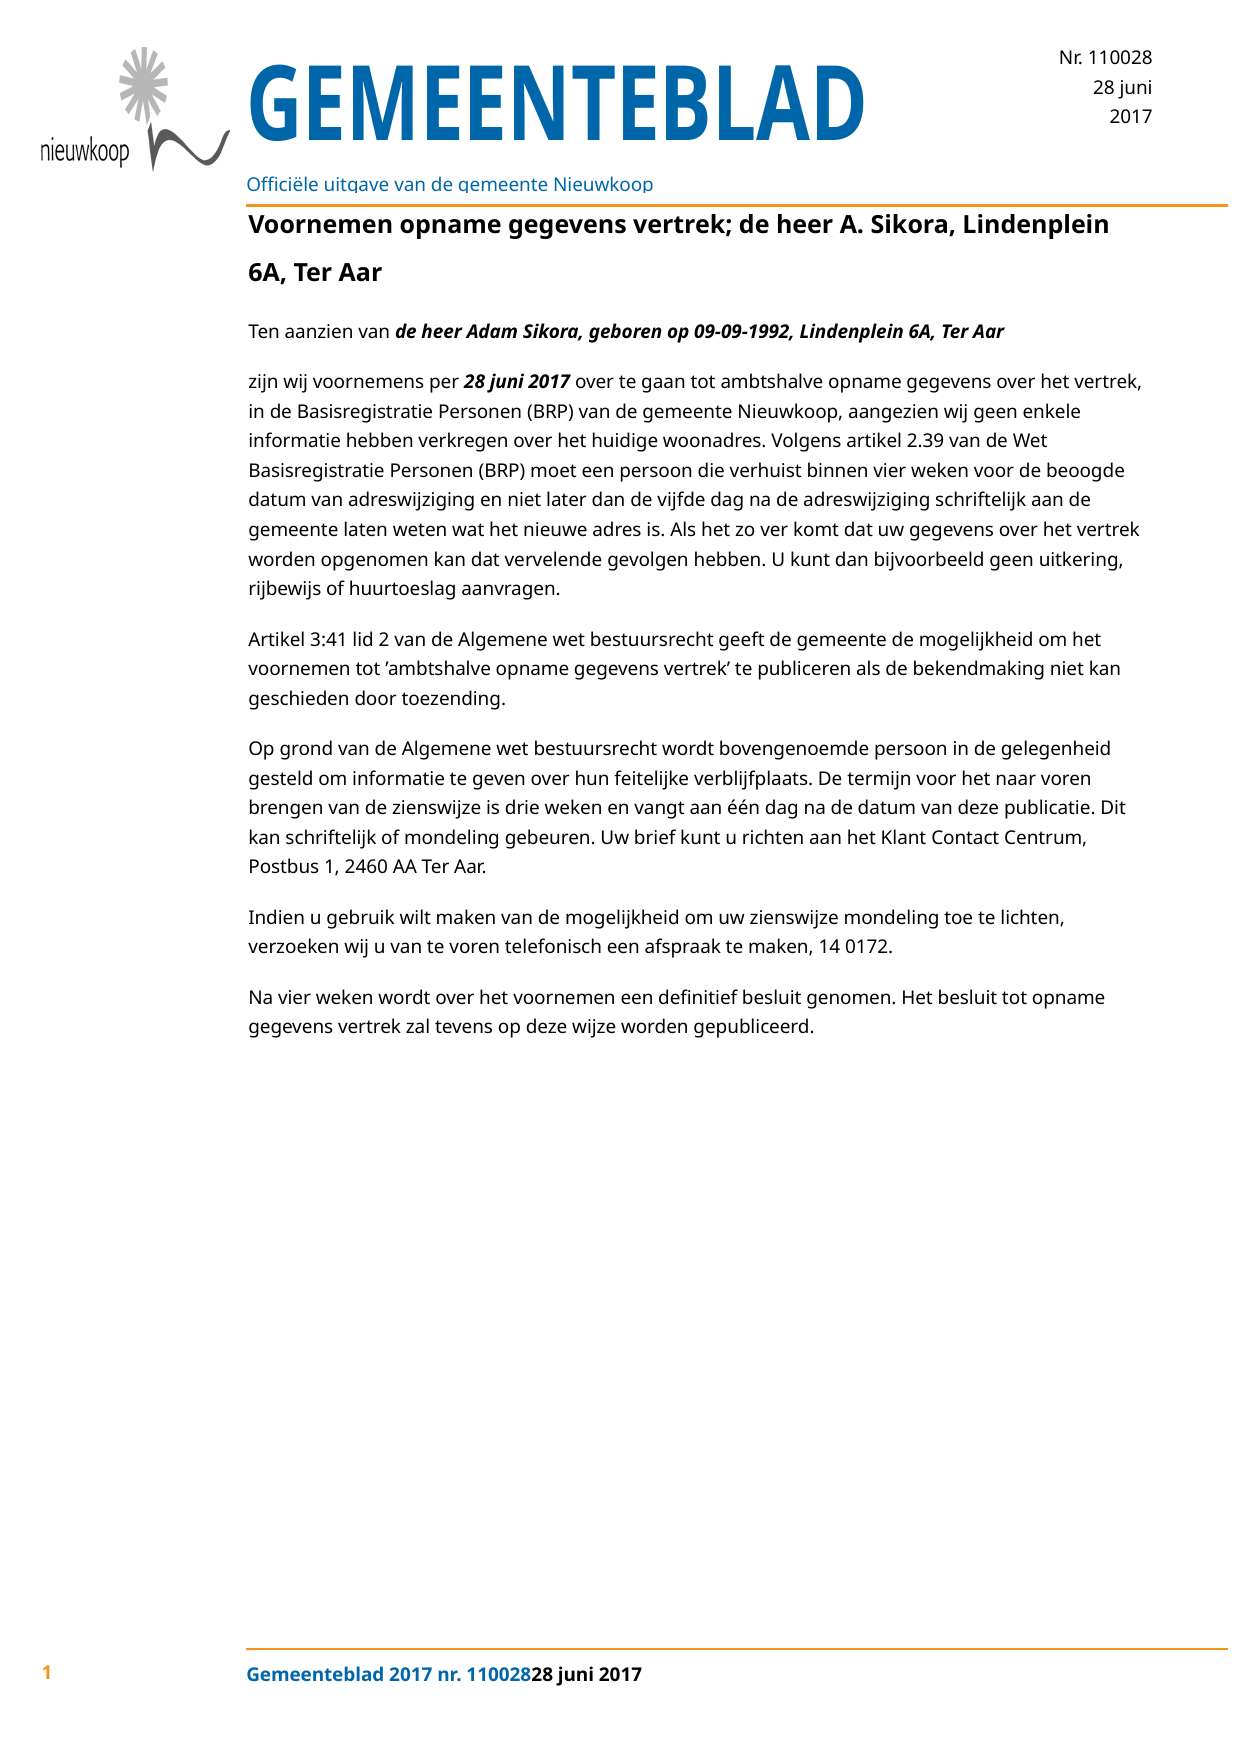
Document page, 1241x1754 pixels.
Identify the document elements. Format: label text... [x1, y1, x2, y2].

text Op grond van de Algemene wet bestuursrecht wordt bovengenoemde persoon in de gelegenheid gesteld om informatie te geven over hun feitelijke verblijfplaats. De termijn voor het naar voren brengen van de zienswijze is drie weken en vangt aan één dag na de datum van deze publicatie. Dit kan schriftelijk of mondeling gebeuren. Uw brief kunt u richten aan het Klant Contact Centrum, Postbus 1, 2460 AA Ter Aar. [248, 735, 1152, 879]
text Indien u gebruik wilt maken van de mogelijkheid om uw zienswijze mondeling toe te lichten, verzoeken wij u van te voren telefonisch een afspraak te maken, 14 0172. [248, 904, 1152, 959]
picture [41, 47, 231, 172]
text Artikel 3:41 lid 2 van de Algemene wet bestuursrecht geeft de gemeente de mogelijkheid om het voornemen tot ’ambtshalve opname gegevens vertrek’ te publiceren als de bekendmaking niet kan geschieden door toezending. [248, 626, 1152, 711]
text Na vier weken wordt over het voornemen een definitief besluit genomen. Het besluit tot opname gegevens vertrek zal tevens op deze wijze worden gepubliceerd. [248, 984, 1152, 1039]
text Ten aanzien van de heer Adam Sikora, geboren op 09-09-1992, Lindenplein 6A, Ter Aar [248, 318, 1152, 344]
text zijn wij voornemens per 28 juni 2017 over te gaan tot ambtshalve opname gegevens over het vertrek, in de Basisregistratie Personen (BRP) van de gemeente Nieuwkoop, aangezien wij geen enkele informatie hebben verkregen over het huidige woonadres. Volgens artikel 2.39 van de Wet Basisregistratie Personen (BRP) moet een persoon die verhuist binnen vier weken voor de beoogde datum van adreswijziging en niet later dan de vijfde dag na de adreswijziging schriftelijk aan de gemeente laten weten wat het nieuwe adres is. Als het zo ver komt dat uw gegevens over het vertrek worden opgenomen kan dat vervelende gevolgen hebben. U kunt dan bijvoorbeeld geen uitkering, rijbewijs of huurtoeslag aanvragen. [248, 368, 1152, 601]
text Voornemen opname gegevens vertrek; de heer A. Sikora, Lindenplein 6A, Ter Aar [248, 207, 1152, 288]
